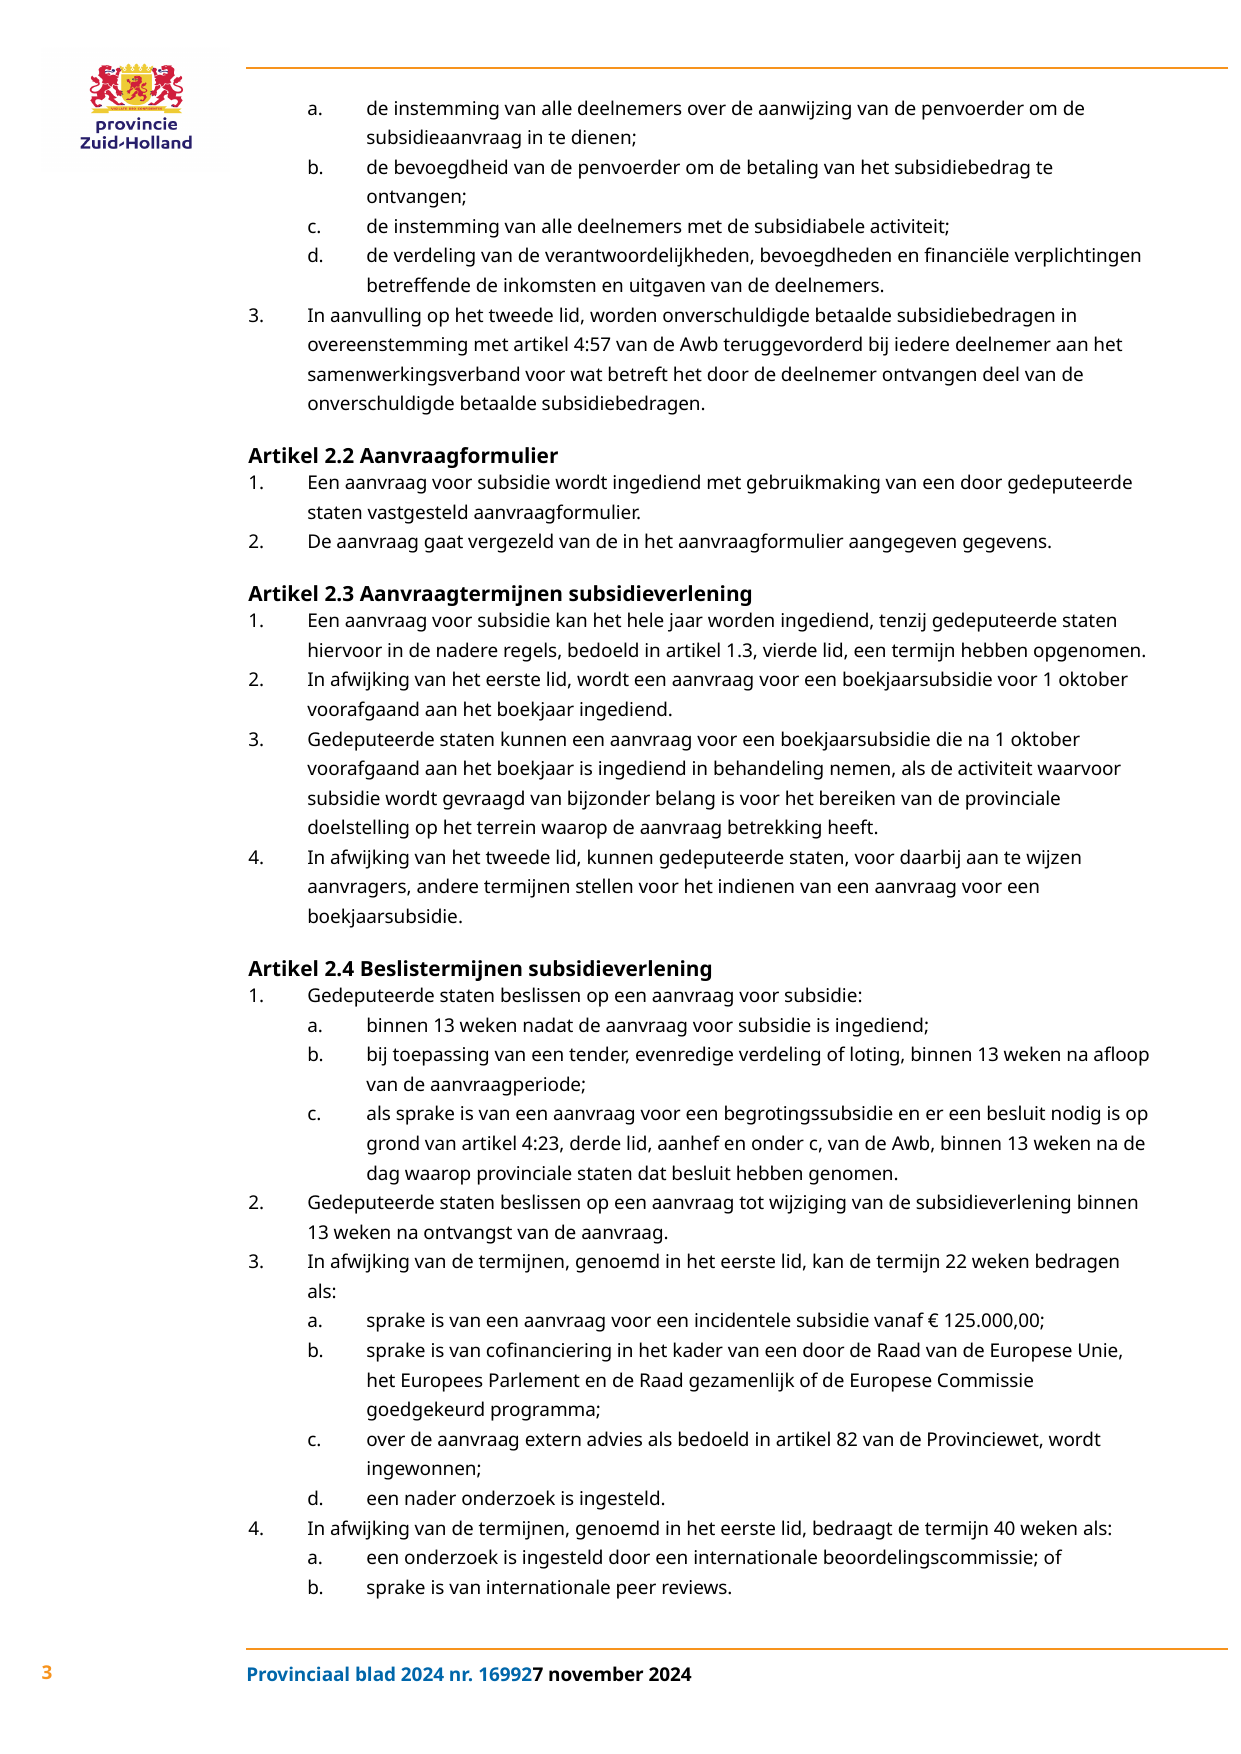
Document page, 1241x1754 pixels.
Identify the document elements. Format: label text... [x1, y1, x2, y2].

list binnen 13 weken nadat de aanvraag voor subsidie is ingediend; [307, 1012, 1152, 1037]
list bij toepassing van een tender, evenredige verdeling of loting, binnen 13 weken na afloop van de aanvraagperiode; [307, 1041, 1152, 1097]
list een nader onderzoek is ingesteld. [307, 1485, 1152, 1511]
list In aanvulling op het tweede lid, worden onverschuldigde betaalde subsidiebedragen in overeenstemming met artikel 4:57 van de Awb teruggevorderd bij iedere deelnemer aan het samenwerkingsverband voor wat betreft het door de deelnemer ontvangen deel van de onverschuldigde betaalde subsidiebedragen. [248, 302, 1152, 416]
list Gedeputeerde staten beslissen op een aanvraag tot wijziging van de subsidieverlening binnen 13 weken na ontvangst van de aanvraag. [248, 1189, 1152, 1244]
list de verdeling van de verantwoordelijkheden, bevoegdheden en financiële verplichtingen betreffende de inkomsten en uitgaven van de deelnemers. [307, 243, 1152, 298]
list In afwijking van het eerste lid, wordt een aanvraag voor een boekjaarsubsidie voor 1 oktober voorafgaand aan het boekjaar ingediend. [248, 667, 1152, 722]
list als sprake is van een aanvraag voor een begrotingssubsidie en er een besluit nodig is op grond van artikel 4:23, derde lid, aanhef en onder c, van de Awb, binnen 13 weken na de dag waarop provinciale staten dat besluit hebben genomen. [307, 1101, 1152, 1185]
list over de aanvraag extern advies als bedoeld in artikel 82 van de Provinciewet, wordt ingewonnen; [307, 1426, 1152, 1481]
text Artikel 2.3 Aanvraagtermijnen subsidieverlening [248, 579, 1152, 607]
list Een aanvraag voor subsidie wordt ingediend met gebruikmaking van een door gedeputeerde staten vastgesteld aanvraagformulier. [248, 469, 1152, 525]
picture [41, 47, 231, 172]
list de instemming van alle deelnemers over de aanwijzing van de penvoerder om de subsidieaanvraag in te dienen; [307, 95, 1152, 150]
list sprake is van internationale peer reviews. [307, 1574, 1152, 1599]
list Een aanvraag voor subsidie kan het hele jaar worden ingediend, tenzij gedeputeerde staten hiervoor in de nadere regels, bedoeld in artikel 1.3, vierde lid, een termijn hebben opgenomen. [248, 607, 1152, 663]
list In afwijking van de termijnen, genoemd in het eerste lid, bedraagt de termijn 40 weken als: [248, 1515, 1152, 1540]
list de instemming van alle deelnemers met de subsidiabele activiteit; [307, 213, 1152, 239]
list In afwijking van het tweede lid, kunnen gedeputeerde staten, voor daarbij aan te wijzen aanvragers, andere termijnen stellen voor het indienen van een aanvraag voor een boekjaarsubsidie. [248, 844, 1152, 929]
list sprake is van een aanvraag voor een incidentele subsidie vanaf € 125.000,00; [307, 1308, 1152, 1333]
text Artikel 2.4 Beslistermijnen subsidieverlening [248, 954, 1152, 982]
list sprake is van cofinanciering in het kader van een door de Raad van de Europese Unie, het Europees Parlement en de Raad gezamenlijk of de Europese Commissie goedgekeurd programma; [307, 1337, 1152, 1422]
list een onderzoek is ingesteld door een internationale beoordelingscommissie; of [307, 1544, 1152, 1570]
text Artikel 2.2 Aanvraagformulier [248, 441, 1152, 469]
list In afwijking van de termijnen, genoemd in het eerste lid, kan de termijn 22 weken bedragen als: [248, 1248, 1152, 1304]
list De aanvraag gaat vergezeld van de in het aanvraagformulier aangegeven gegevens. [248, 529, 1152, 554]
list Gedeputeerde staten kunnen een aanvraag voor een boekjaarsubsidie die na 1 oktober voorafgaand aan het boekjaar is ingediend in behandeling nemen, als de activiteit waarvoor subsidie wordt gevraagd van bijzonder belang is voor het bereiken van de provinciale doelstelling op het terrein waarop de aanvraag betrekking heeft. [248, 726, 1152, 840]
list de bevoegdheid van de penvoerder om de betaling van het subsidiebedrag te ontvangen; [307, 154, 1152, 209]
list Gedeputeerde staten beslissen op een aanvraag voor subsidie: [248, 982, 1152, 1008]
